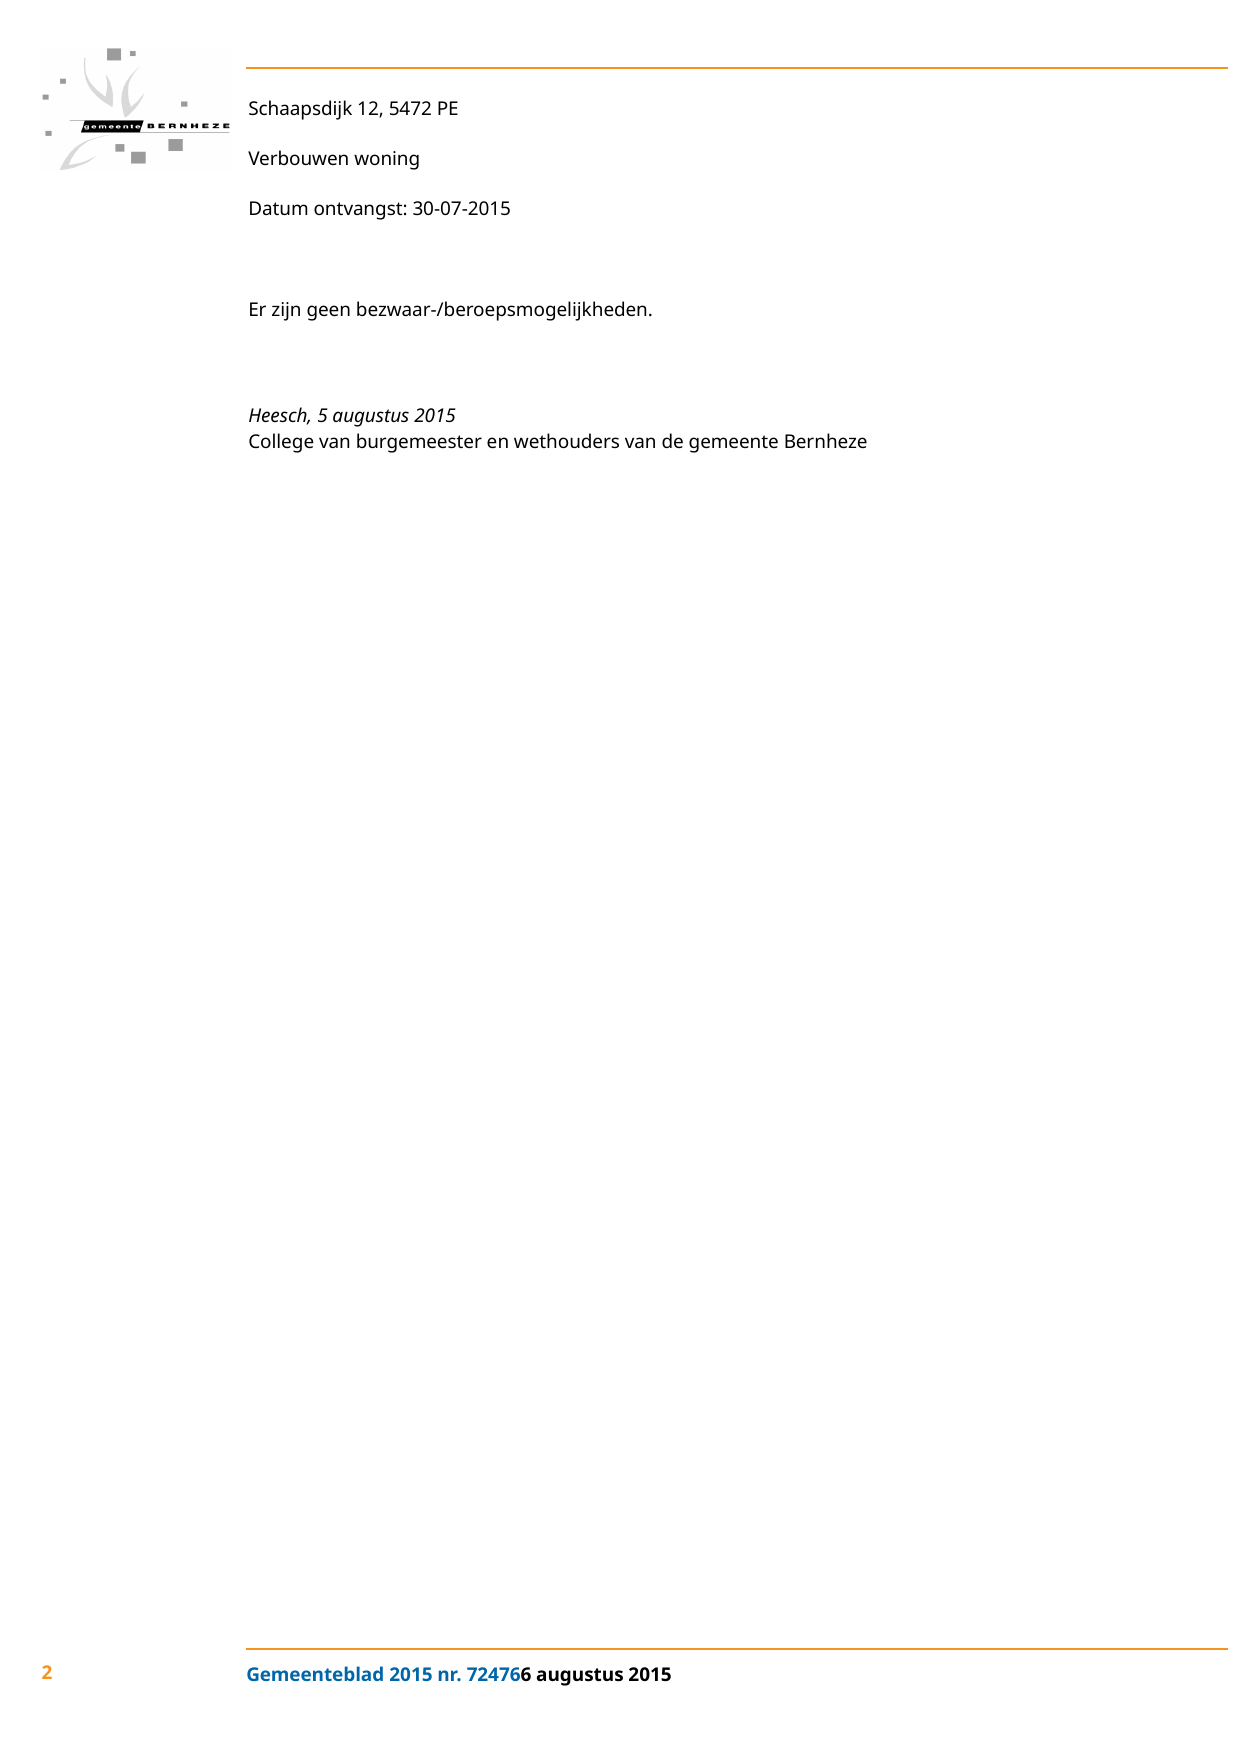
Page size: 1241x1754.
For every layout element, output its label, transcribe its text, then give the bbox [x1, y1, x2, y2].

picture [41, 47, 231, 172]
text Verbouwen woning [248, 145, 1152, 171]
text College van burgemeester en wethouders van de gemeente Bernheze [248, 428, 1152, 454]
text Schaapsdijk 12, 5472 PE [248, 95, 1152, 121]
text Er zijn geen bezwaar-/beroepsmogelijkheden. [248, 296, 1152, 322]
text Datum ontvangst: 30-07-2015 [248, 196, 1152, 221]
text Heesch, 5 augustus 2015 [248, 402, 1152, 428]
